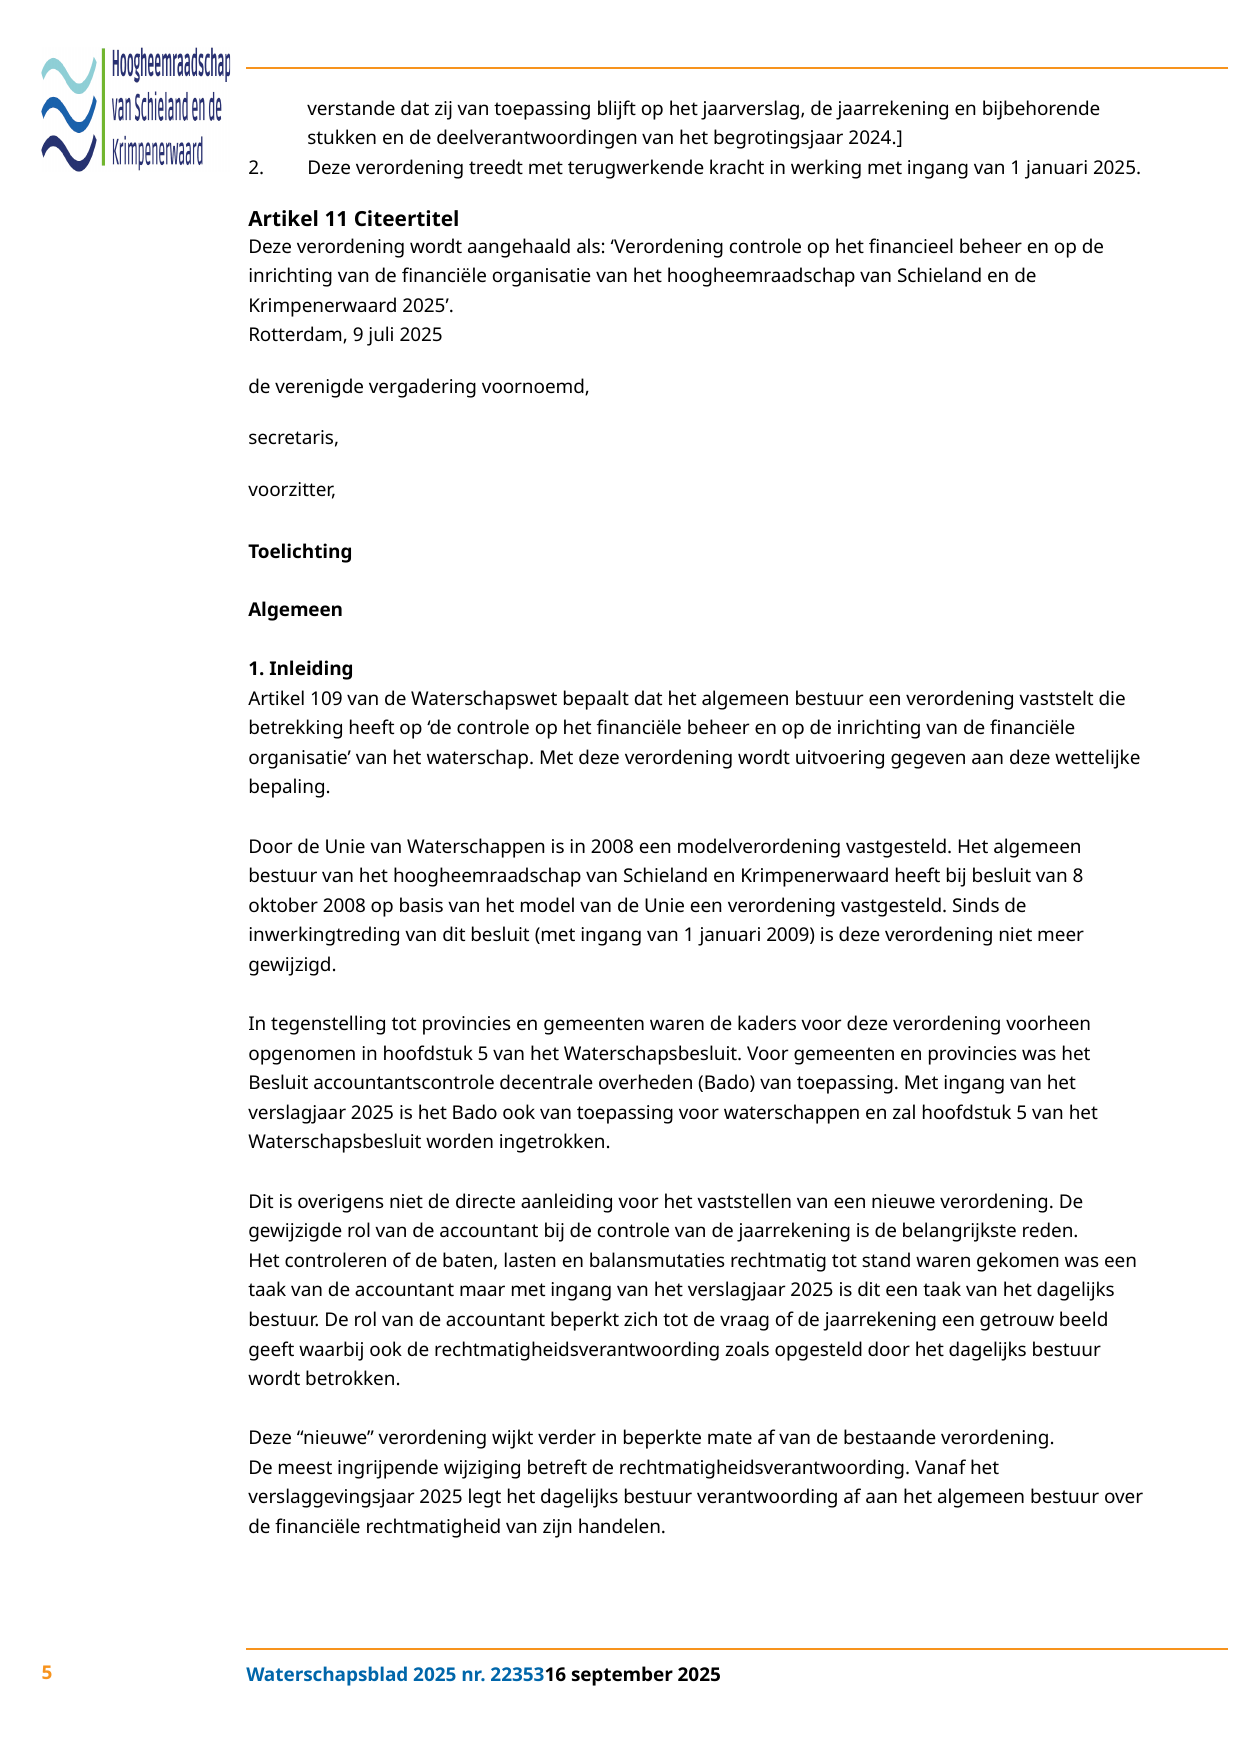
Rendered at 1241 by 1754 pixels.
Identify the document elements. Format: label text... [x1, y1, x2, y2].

text secretaris, [248, 424, 1152, 450]
list Deze verordening treedt met terugwerkende kracht in werking met ingang van 1 januari 2025. [248, 154, 1152, 180]
text Deze “nieuwe” verordening wijkt verder in beperkte mate af van de bestaande verordening. [248, 1424, 1152, 1450]
text Toelichting [248, 527, 1152, 567]
text In tegenstelling tot provincies en gemeenten waren de kaders voor deze verordening voorheen opgenomen in hoofdstuk 5 van het Waterschapsbesluit. Voor gemeenten en provincies was het Besluit accountantscontrole decentrale overheden (Bado) van toepassing. Met ingang van het verslagjaar 2025 is het Bado ook van toepassing voor waterschappen en zal hoofdstuk 5 van het Waterschapsbesluit worden ingetrokken. [248, 1010, 1152, 1154]
text Artikel 109 van de Waterschapswet bepaalt dat het algemeen bestuur een verordening vaststelt die betrekking heeft op ‘de controle op het financiële beheer en op de inrichting van de financiële organisatie’ van het waterschap. Met deze verordening wordt uitvoering gegeven aan deze wettelijke bepaling. [248, 685, 1152, 799]
text Dit is overigens niet de directe aanleiding voor het vaststellen van een nieuwe verordening. De gewijzigde rol van de accountant bij de controle van de jaarrekening is de belangrijkste reden. [248, 1188, 1152, 1243]
text Algemeen [248, 596, 1152, 622]
text Rotterdam, 9 juli 2025 [248, 322, 1152, 347]
list verstande dat zij van toepassing blijft op het jaarverslag, de jaarrekening en bijbehorende stukken en de deelverantwoordingen van het begrotingsjaar 2024.] [248, 95, 1152, 150]
text De meest ingrijpende wijziging betreft de rechtmatigheidsverantwoording. Vanaf het verslaggevingsjaar 2025 legt het dagelijks bestuur verantwoording af aan het algemeen bestuur over de financiële rechtmatigheid van zijn handelen. [248, 1454, 1152, 1539]
text voorzitter, [248, 476, 1152, 502]
text 1. Inleiding [248, 655, 1152, 681]
picture [41, 47, 231, 172]
text Het controleren of de baten, lasten en balansmutaties rechtmatig tot stand waren gekomen was een taak van de accountant maar met ingang van het verslagjaar 2025 is dit een taak van het dagelijks bestuur. De rol van de accountant beperkt zich tot de vraag of de jaarrekening een getrouw beeld geeft waarbij ook de rechtmatigheidsverantwoording zoals opgesteld door het dagelijks bestuur wordt betrokken. [248, 1247, 1152, 1391]
text Deze verordening wordt aangehaald als: ‘Verordening controle op het financieel beheer en op de inrichting van de financiële organisatie van het hoogheemraadschap van Schieland en de Krimpenerwaard 2025’. [248, 233, 1152, 318]
text Artikel 11 Citeertitel [248, 204, 1152, 233]
text de verenigde vergadering voornoemd, [248, 373, 1152, 399]
text Door de Unie van Waterschappen is in 2008 een modelverordening vastgesteld. Het algemeen bestuur van het hoogheemraadschap van Schieland en Krimpenerwaard heeft bij besluit van 8 oktober 2008 op basis van het model van de Unie een verordening vastgesteld. Sinds de inwerkingtreding van dit besluit (met ingang van 1 januari 2009) is deze verordening niet meer gewijzigd. [248, 833, 1152, 977]
